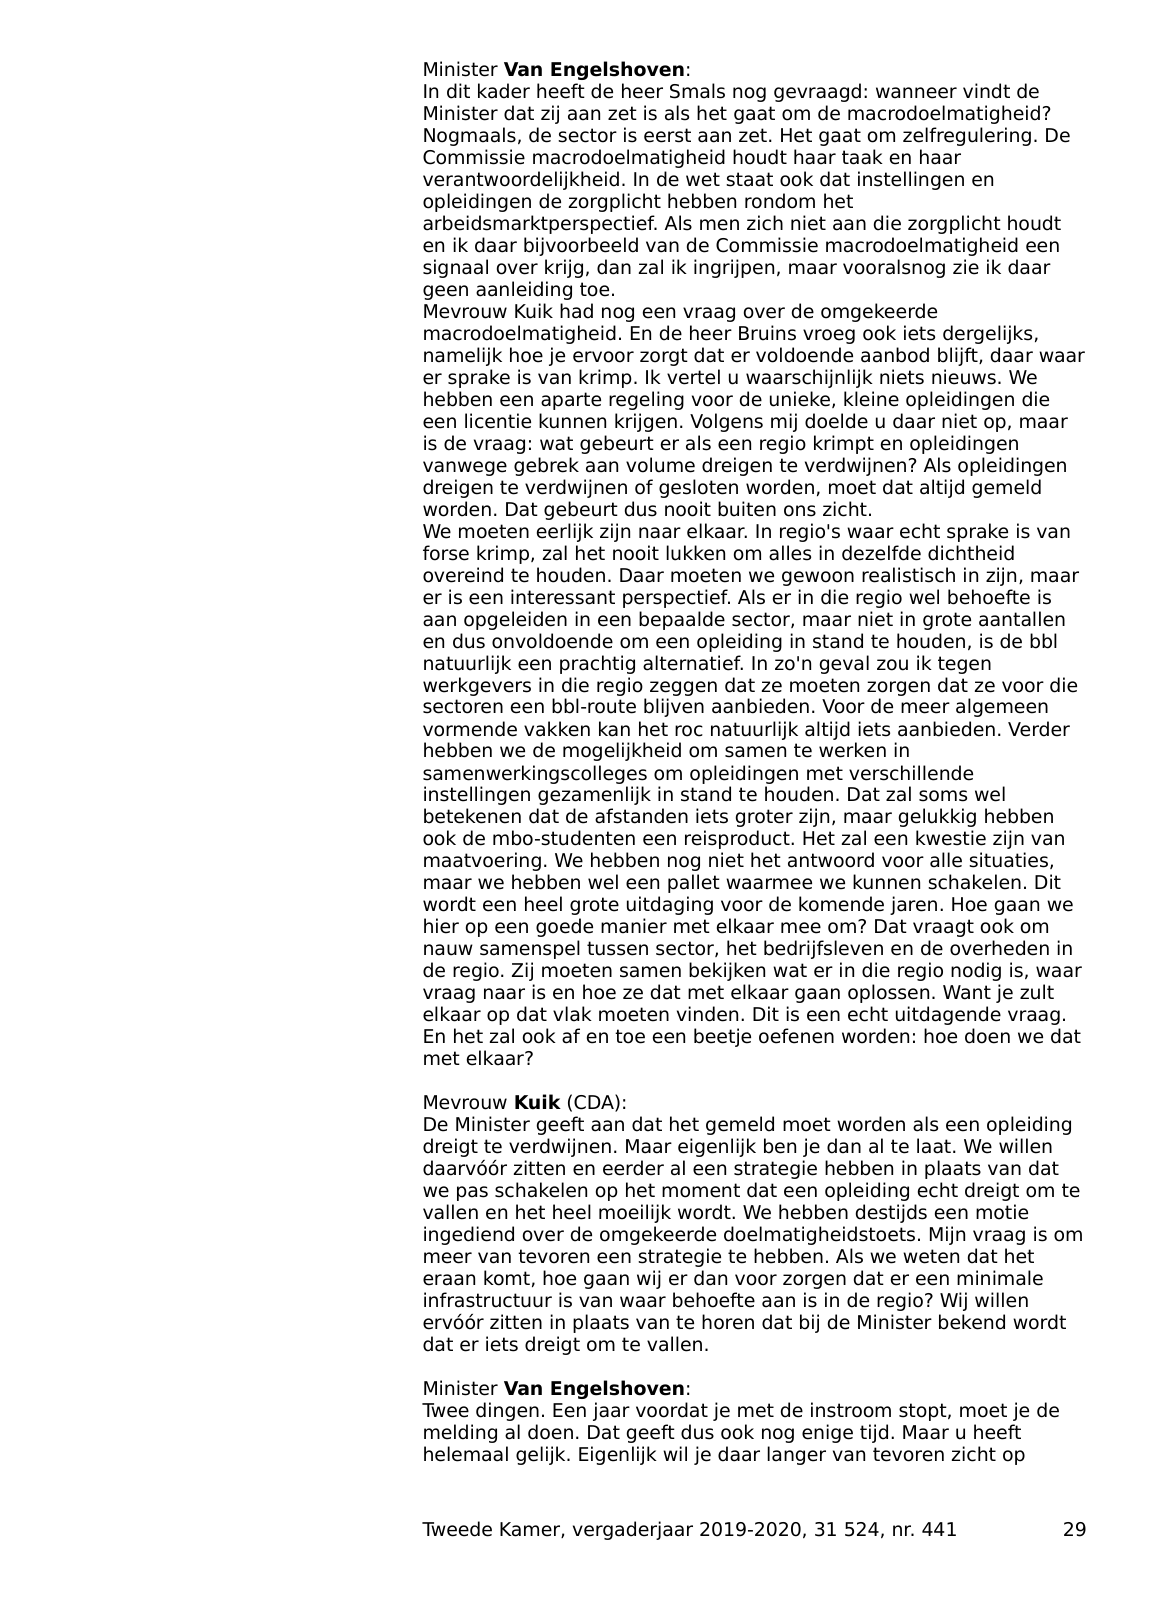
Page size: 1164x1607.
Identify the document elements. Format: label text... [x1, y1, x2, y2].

text Twee dingen. Een jaar voordat je met de instroom stopt, moet je de melding al doen. Dat geeft dus ook nog enige tijd. Maar u heeft helemaal gelijk. Eigenlijk wil je daar langer van tevoren zicht op [422, 1400, 1087, 1466]
text De Minister geeft aan dat het gemeld moet worden als een opleiding dreigt te verdwijnen. Maar eigenlijk ben je dan al te laat. We willen daarvóór zitten en eerder al een strategie hebben in plaats van dat we pas schakelen op het moment dat een opleiding echt dreigt om te vallen en het heel moeilijk wordt. We hebben destijds een motie ingediend over de omgekeerde doelmatigheidstoets. Mijn vraag is om meer van tevoren een strategie te hebben. Als we weten dat het eraan komt, hoe gaan wij er dan voor zorgen dat er een minimale infrastructuur is van waar behoefte aan is in de regio? Wij willen ervóór zitten in plaats van te horen dat bij de Minister bekend wordt dat er iets dreigt om te vallen. [422, 1114, 1087, 1356]
text Minister Van Engelshoven: [422, 59, 1087, 81]
text Mevrouw Kuik had nog een vraag over de omgekeerde macrodoelmatigheid. En de heer Bruins vroeg ook iets dergelijks, namelijk hoe je ervoor zorgt dat er voldoende aanbod blijft, daar waar er sprake is van krimp. Ik vertel u waarschijnlijk niets nieuws. We hebben een aparte regeling voor de unieke, kleine opleidingen die een licentie kunnen krijgen. Volgens mij doelde u daar niet op, maar is de vraag: wat gebeurt er als een regio krimpt en opleidingen vanwege gebrek aan volume dreigen te verdwijnen? Als opleidingen dreigen te verdwijnen of gesloten worden, moet dat altijd gemeld worden. Dat gebeurt dus nooit buiten ons zicht. [422, 301, 1087, 521]
text In dit kader heeft de heer Smals nog gevraagd: wanneer vindt de Minister dat zij aan zet is als het gaat om de macrodoelmatigheid? Nogmaals, de sector is eerst aan zet. Het gaat om zelfregulering. De Commissie macrodoelmatigheid houdt haar taak en haar verantwoordelijkheid. In de wet staat ook dat instellingen en opleidingen de zorgplicht hebben rondom het arbeidsmarktperspectief. Als men zich niet aan die zorgplicht houdt en ik daar bijvoorbeeld van de Commissie macrodoelmatigheid een signaal over krijg, dan zal ik ingrijpen, maar vooralsnog zie ik daar geen aanleiding toe. [422, 81, 1087, 301]
text We moeten eerlijk zijn naar elkaar. In regio's waar echt sprake is van forse krimp, zal het nooit lukken om alles in dezelfde dichtheid overeind te houden. Daar moeten we gewoon realistisch in zijn, maar er is een interessant perspectief. Als er in die regio wel behoefte is aan opgeleiden in een bepaalde sector, maar niet in grote aantallen en dus onvoldoende om een opleiding in stand te houden, is de bbl natuurlijk een prachtig alternatief. In zo'n geval zou ik tegen werkgevers in die regio zeggen dat ze moeten zorgen dat ze voor die sectoren een bbl-route blijven aanbieden. Voor de meer algemeen vormende vakken kan het roc natuurlijk altijd iets aanbieden. Verder hebben we de mogelijkheid om samen te werken in samenwerkingscolleges om opleidingen met verschillende instellingen gezamenlijk in stand te houden. Dat zal soms wel betekenen dat de afstanden iets groter zijn, maar gelukkig hebben ook de mbo-studenten een reisproduct. Het zal een kwestie zijn van maatvoering. We hebben nog niet het antwoord voor alle situaties, maar we hebben wel een pallet waarmee we kunnen schakelen. Dit wordt een heel grote uitdaging voor de komende jaren. Hoe gaan we hier op een goede manier met elkaar mee om? Dat vraagt ook om nauw samenspel tussen sector, het bedrijfsleven en de overheden in de regio. Zij moeten samen bekijken wat er in die regio nodig is, waar vraag naar is en hoe ze dat met elkaar gaan oplossen. Want je zult elkaar op dat vlak moeten vinden. Dit is een echt uitdagende vraag. En het zal ook af en toe een beetje oefenen worden: hoe doen we dat met elkaar? [422, 521, 1087, 1070]
text Minister Van Engelshoven: [422, 1378, 1087, 1400]
text Mevrouw Kuik (CDA): [422, 1092, 1087, 1114]
